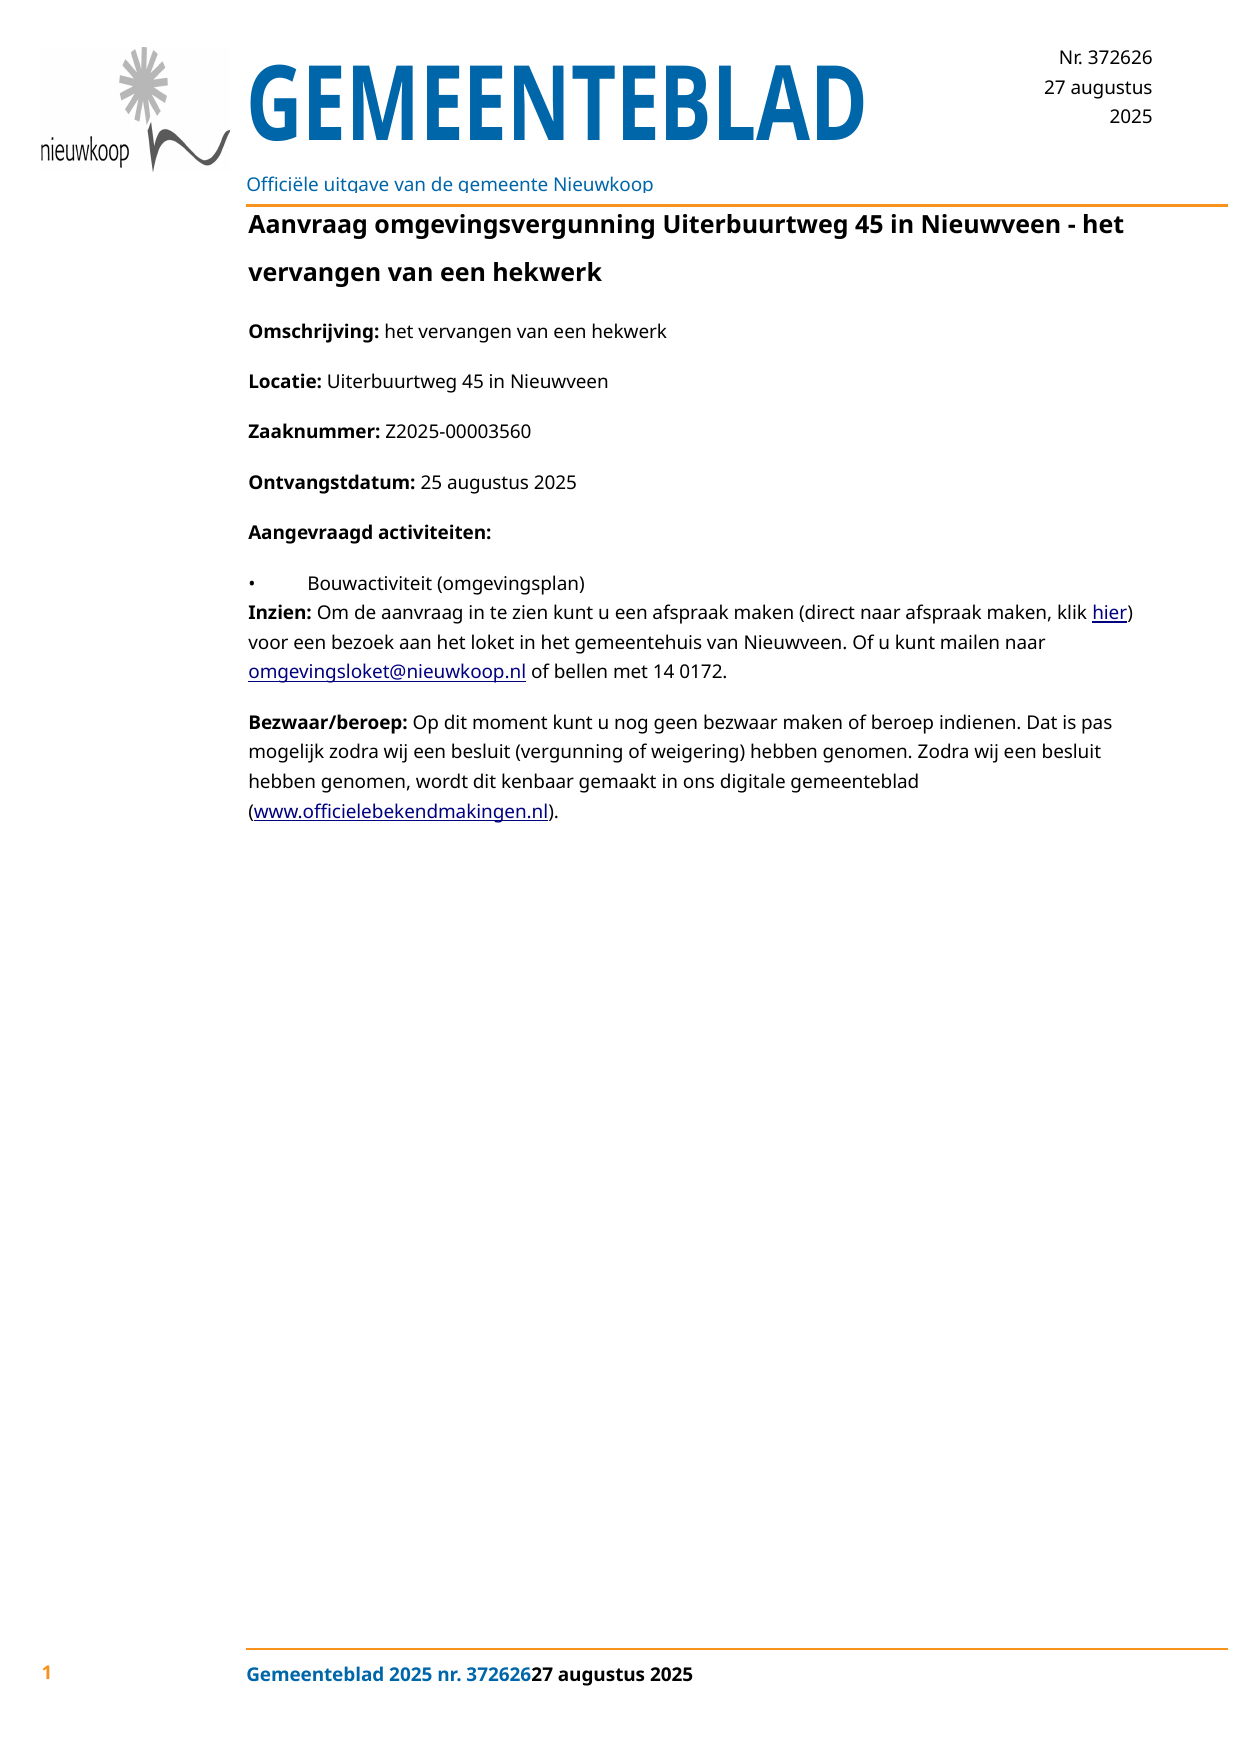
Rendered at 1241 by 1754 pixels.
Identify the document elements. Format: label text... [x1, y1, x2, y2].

list Bouwactiviteit (omgevingsplan) [248, 570, 1152, 596]
text Locatie: Uiterbuurtweg 45 in Nieuwveen [248, 368, 1152, 394]
text Aangevraagd activiteiten: [248, 519, 1152, 545]
text Aanvraag omgevingsvergunning Uiterbuurtweg 45 in Nieuwveen - het vervangen van een hekwerk [248, 207, 1152, 288]
text Bezwaar/beroep: Op dit moment kunt u nog geen bezwaar maken of beroep indienen. Dat is pas mogelijk zodra wij een besluit (vergunning of weigering) hebben genomen. Zodra wij een besluit hebben genomen, wordt dit kenbaar gemaakt in ons digitale gemeenteblad (www.officielebekendmakingen.nl). [248, 709, 1152, 824]
text Omschrijving: het vervangen van een hekwerk [248, 318, 1152, 344]
text Ontvangstdatum: 25 augustus 2025 [248, 469, 1152, 495]
picture [41, 47, 231, 172]
text Zaaknummer: Z2025-00003560 [248, 419, 1152, 444]
text Inzien: Om de aanvraag in te zien kunt u een afspraak maken (direct naar afspraak maken, klik hier) voor een bezoek aan het loket in het gemeentehuis van Nieuwveen. Of u kunt mailen naar omgevingsloket@nieuwkoop.nl of bellen met 14 0172. [248, 599, 1152, 684]
